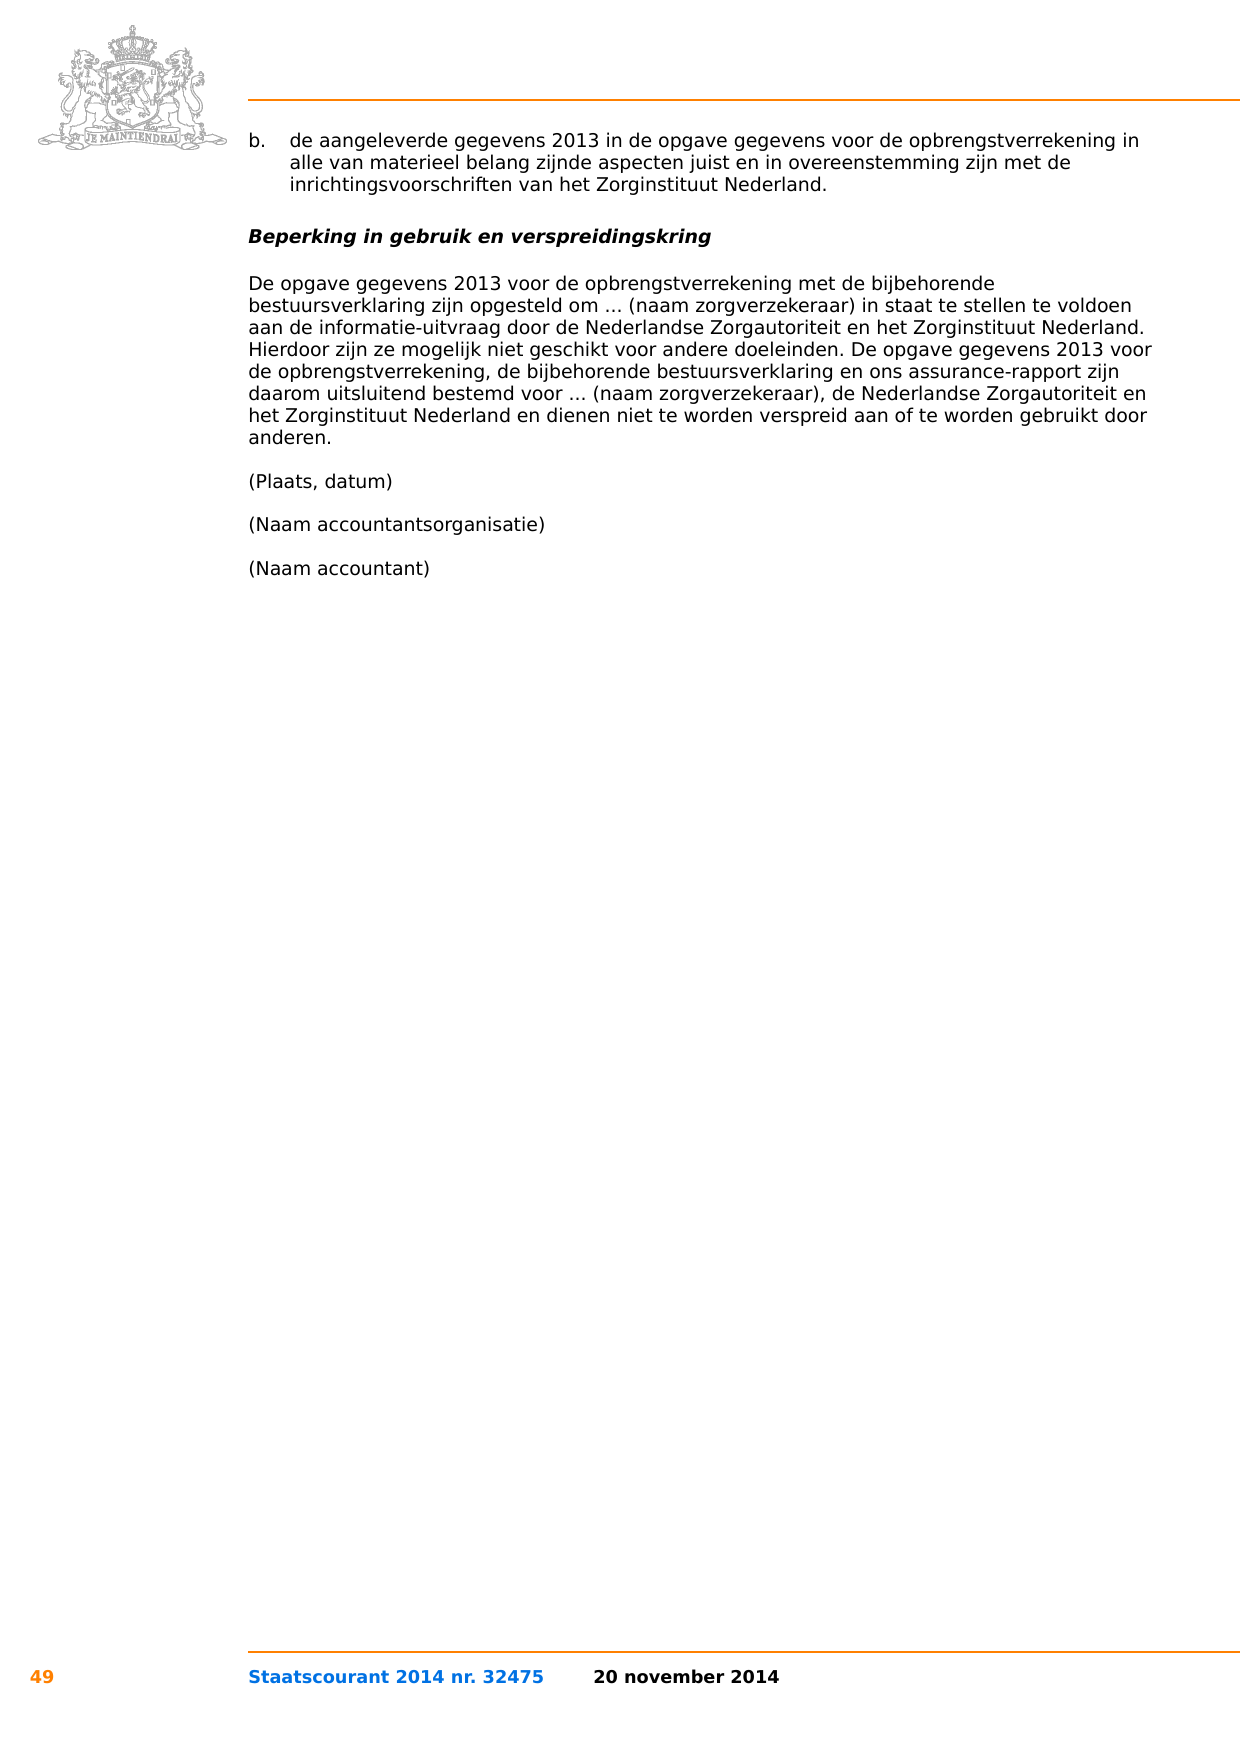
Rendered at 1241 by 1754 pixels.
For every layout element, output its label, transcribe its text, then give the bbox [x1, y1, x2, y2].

text (Plaats, datum) [248, 471, 1163, 492]
text (Naam accountantsorganisatie) [248, 514, 1163, 536]
text b. de aangeleverde gegevens 2013 in de opgave gegevens voor de opbrengstverrekening in alle van materieel belang zijnde aspecten juist en in overeenstemming zijn met de inrichtingsvoorschriften van het Zorginstituut Nederland. [248, 130, 1163, 196]
subtitle Beperking in gebruik en verspreidingskring [248, 226, 1163, 248]
picture [38, 25, 227, 150]
text De opgave gegevens 2013 voor de opbrengstverrekening met de bijbehorende bestuursverklaring zijn opgesteld om ... (naam zorgverzekeraar) in staat te stellen te voldoen aan de informatie-uitvraag door de Nederlandse Zorgautoriteit en het Zorginstituut Nederland. Hierdoor zijn ze mogelijk niet geschikt voor andere doeleinden. De opgave gegevens 2013 voor de opbrengstverrekening, de bijbehorende bestuursverklaring en ons assurance-rapport zijn daarom uitsluitend bestemd voor ... (naam zorgverzekeraar), de Nederlandse Zorgautoriteit en het Zorginstituut Nederland en dienen niet te worden verspreid aan of te worden gebruikt door anderen. [248, 273, 1163, 449]
text (Naam accountant) [248, 558, 1163, 580]
